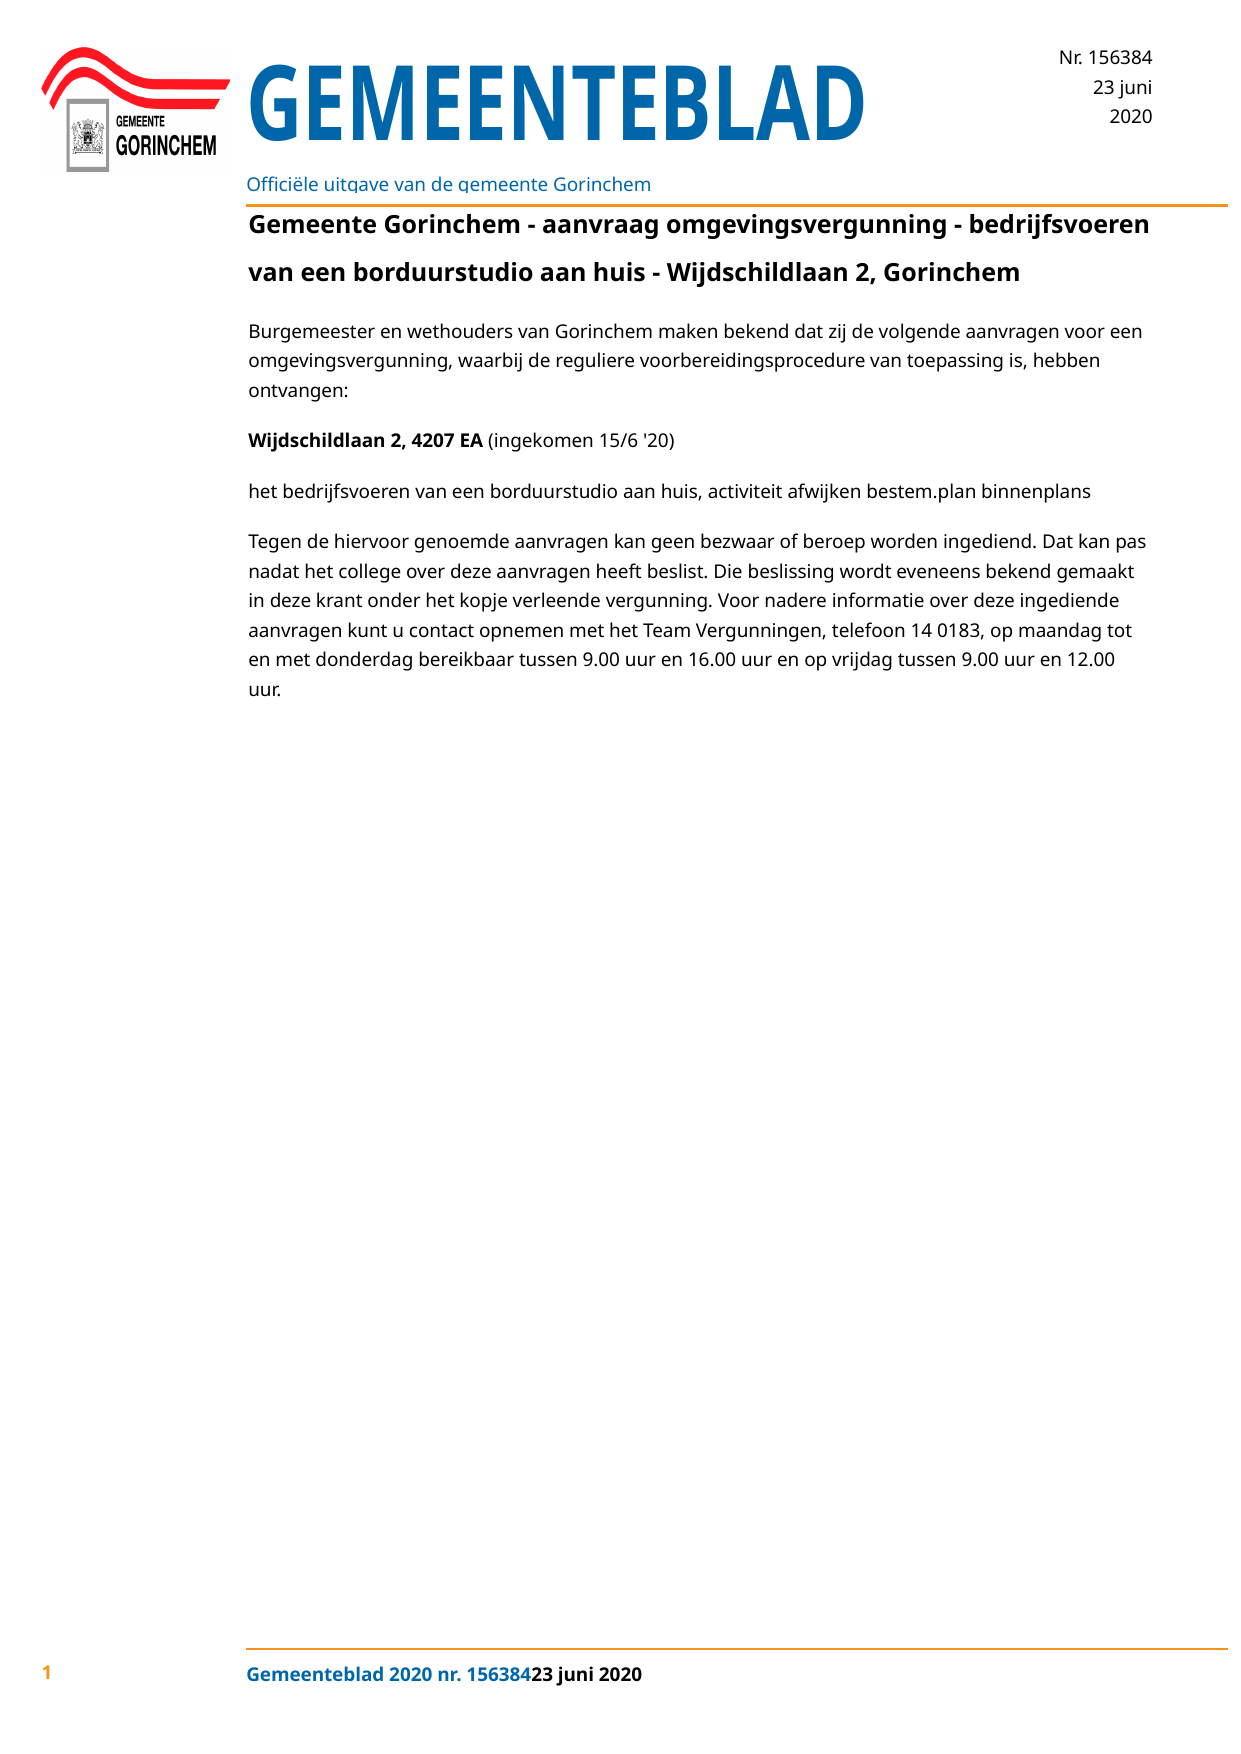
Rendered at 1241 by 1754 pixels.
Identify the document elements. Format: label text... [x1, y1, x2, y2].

text Burgemeester en wethouders van Gorinchem maken bekend dat zij de volgende aanvragen voor een omgevingsvergunning, waarbij de reguliere voorbereidingsprocedure van toepassing is, hebben ontvangen: [248, 318, 1152, 403]
text het bedrijfsvoeren van een borduurstudio aan huis, activiteit afwijken bestem.plan binnenplans [248, 478, 1152, 504]
text Wijdschildlaan 2, 4207 EA (ingekomen 15/6 '20) [248, 427, 1152, 453]
text Gemeente Gorinchem - aanvraag omgevingsvergunning - bedrijfsvoeren van een borduurstudio aan huis - Wijdschildlaan 2, Gorinchem [248, 207, 1152, 288]
picture [41, 47, 231, 172]
text Tegen de hiervoor genoemde aanvragen kan geen bezwaar of beroep worden ingediend. Dat kan pas nadat het college over deze aanvragen heeft beslist. Die beslissing wordt eveneens bekend gemaakt in deze krant onder het kopje verleende vergunning. Voor nadere informatie over deze ingediende aanvragen kunt u contact opnemen met het Team Vergunningen, telefoon 14 0183, op maandag tot en met donderdag bereikbaar tussen 9.00 uur en 16.00 uur en op vrijdag tussen 9.00 uur en 12.00 uur. [248, 528, 1152, 702]
